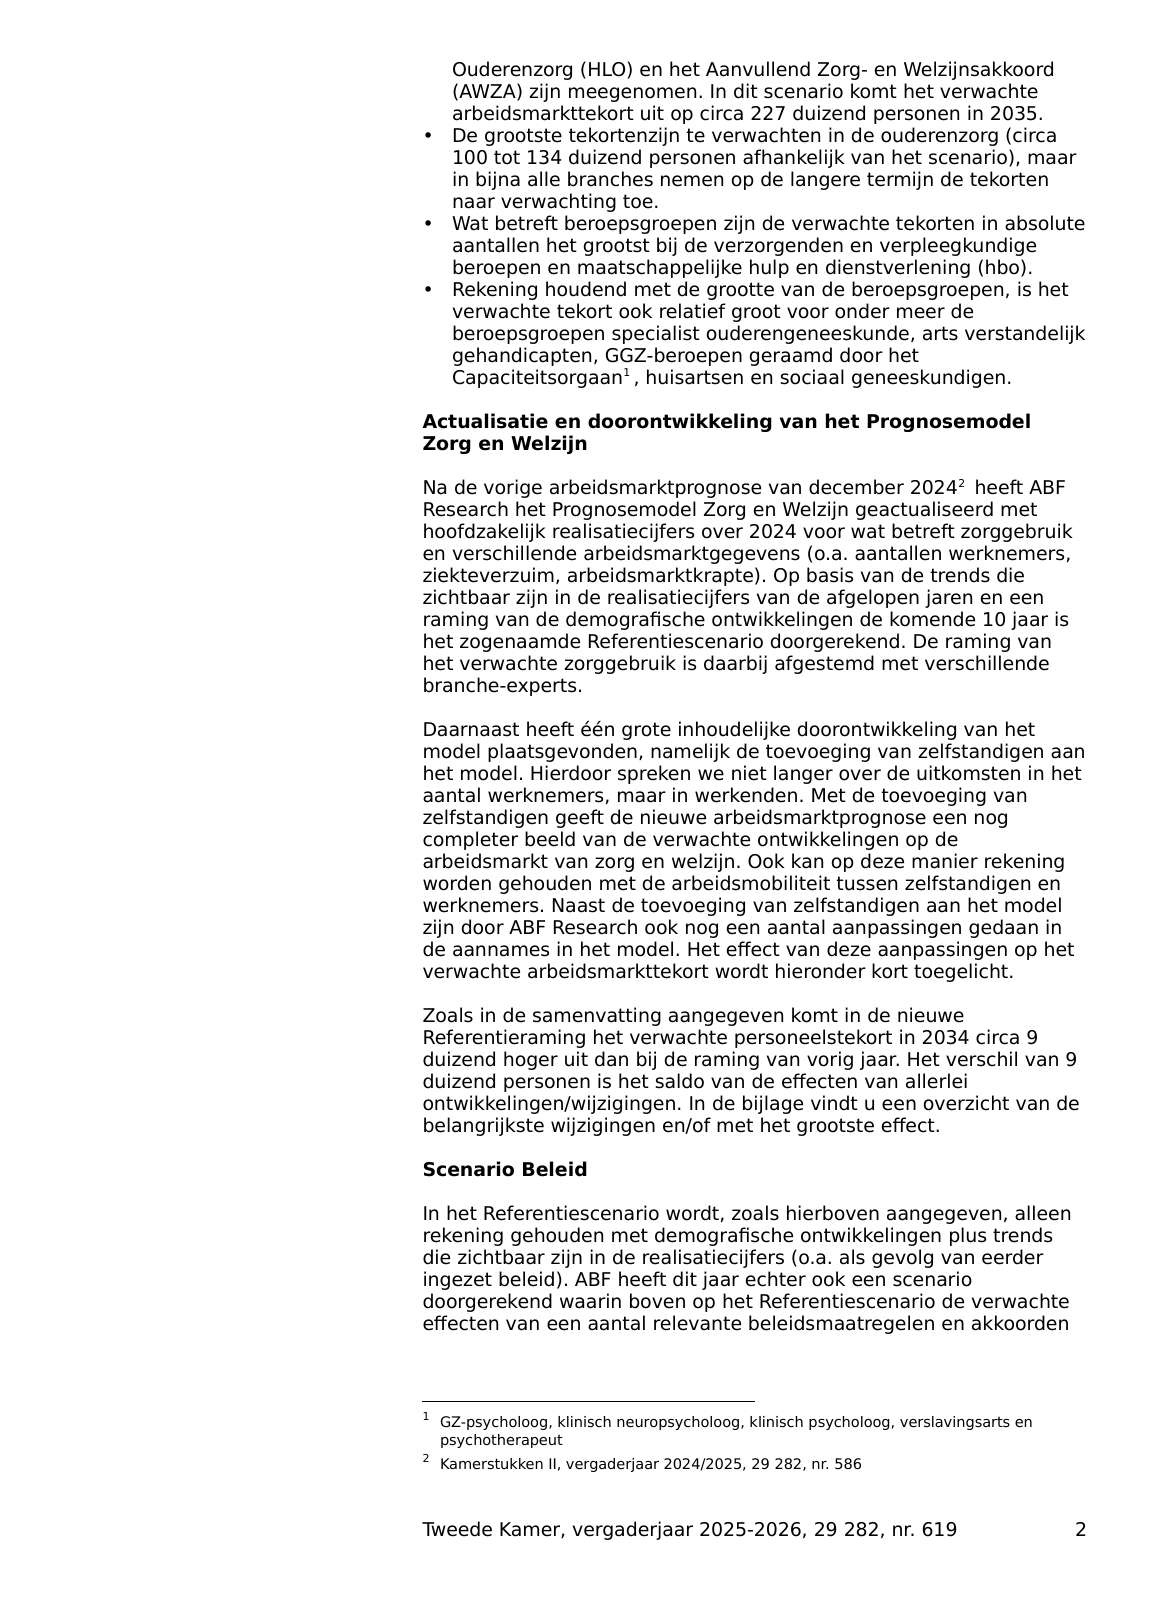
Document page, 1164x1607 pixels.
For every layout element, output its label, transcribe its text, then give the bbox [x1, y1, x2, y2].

text • Wat betreft beroepsgroepen zijn de verwachte tekorten in absolute aantallen het grootst bij de verzorgenden en verpleegkundige beroepen en maatschappelijke hulp en dienstverlening (hbo). [422, 213, 1087, 279]
text Kamerstukken II, vergaderjaar 2024/2025, 29 282, nr. 586 [422, 1452, 1087, 1474]
text Na de vorige arbeidsmarktprognose van december 2024 heeft ABF Research het Prognosemodel Zorg en Welzijn geactualiseerd met hoofdzakelijk realisatiecijfers over 2024 voor wat betreft zorggebruik en verschillende arbeidsmarktgegevens (o.a. aantallen werknemers, ziekteverzuim, arbeidsmarktkrapte). Op basis van de trends die zichtbaar zijn in de realisatiecijfers van de afgelopen jaren en een raming van de demografische ontwikkelingen de komende 10 jaar is het zogenaamde Referentiescenario doorgerekend. De raming van het verwachte zorggebruik is daarbij afgestemd met verschillende branche-experts. [422, 477, 1087, 697]
subtitle Actualisatie en doorontwikkeling van het Prognosemodel Zorg en Welzijn [422, 411, 1087, 455]
text In het Referentiescenario wordt, zoals hierboven aangegeven, alleen rekening gehouden met demografische ontwikkelingen plus trends die zichtbaar zijn in de realisatiecijfers (o.a. als gevolg van eerder ingezet beleid). ABF heeft dit jaar echter ook een scenario doorgerekend waarin boven op het Referentiescenario de verwachte effecten van een aantal relevante beleidsmaatregelen en akkoorden [422, 1203, 1087, 1335]
text GZ-psycholoog, klinisch neuropsycholoog, klinisch psycholoog, verslavingsarts en psychotherapeut [422, 1410, 1087, 1449]
text Zoals in de samenvatting aangegeven komt in de nieuwe Referentieraming het verwachte personeelstekort in 2034 circa 9 duizend hoger uit dan bij de raming van vorig jaar. Het verschil van 9 duizend personen is het saldo van de effecten van allerlei ontwikkelingen/wijzigingen. In de bijlage vindt u een overzicht van de belangrijkste wijzigingen en/of met het grootste effect. [422, 1005, 1087, 1137]
subtitle Scenario Beleid [422, 1159, 1087, 1181]
text • Rekening houdend met de grootte van de beroepsgroepen, is het verwachte tekort ook relatief groot voor onder meer de beroepsgroepen specialist ouderengeneeskunde, arts verstandelijk gehandicapten, GGZ-beroepen geraamd door het Capaciteitsorgaan, huisartsen en sociaal geneeskundigen. [422, 279, 1087, 389]
text Daarnaast heeft één grote inhoudelijke doorontwikkeling van het model plaatsgevonden, namelijk de toevoeging van zelfstandigen aan het model. Hierdoor spreken we niet langer over de uitkomsten in het aantal werknemers, maar in werkenden. Met de toevoeging van zelfstandigen geeft de nieuwe arbeidsmarktprognose een nog completer beeld van de verwachte ontwikkelingen op de arbeidsmarkt van zorg en welzijn. Ook kan op deze manier rekening worden gehouden met de arbeidsmobiliteit tussen zelfstandigen en werknemers. Naast de toevoeging van zelfstandigen aan het model zijn door ABF Research ook nog een aantal aanpassingen gedaan in de aannames in het model. Het effect van deze aanpassingen op het verwachte arbeidsmarkttekort wordt hieronder kort toegelicht. [422, 719, 1087, 983]
text Ouderenzorg (HLO) en het Aanvullend Zorg- en Welzijnsakkoord (AWZA) zijn meegenomen. In dit scenario komt het verwachte arbeidsmarkttekort uit op circa 227 duizend personen in 2035. [422, 59, 1087, 125]
text • De grootste tekortenzijn te verwachten in de ouderenzorg (circa 100 tot 134 duizend personen afhankelijk van het scenario), maar in bijna alle branches nemen op de langere termijn de tekorten naar verwachting toe. [422, 125, 1087, 213]
